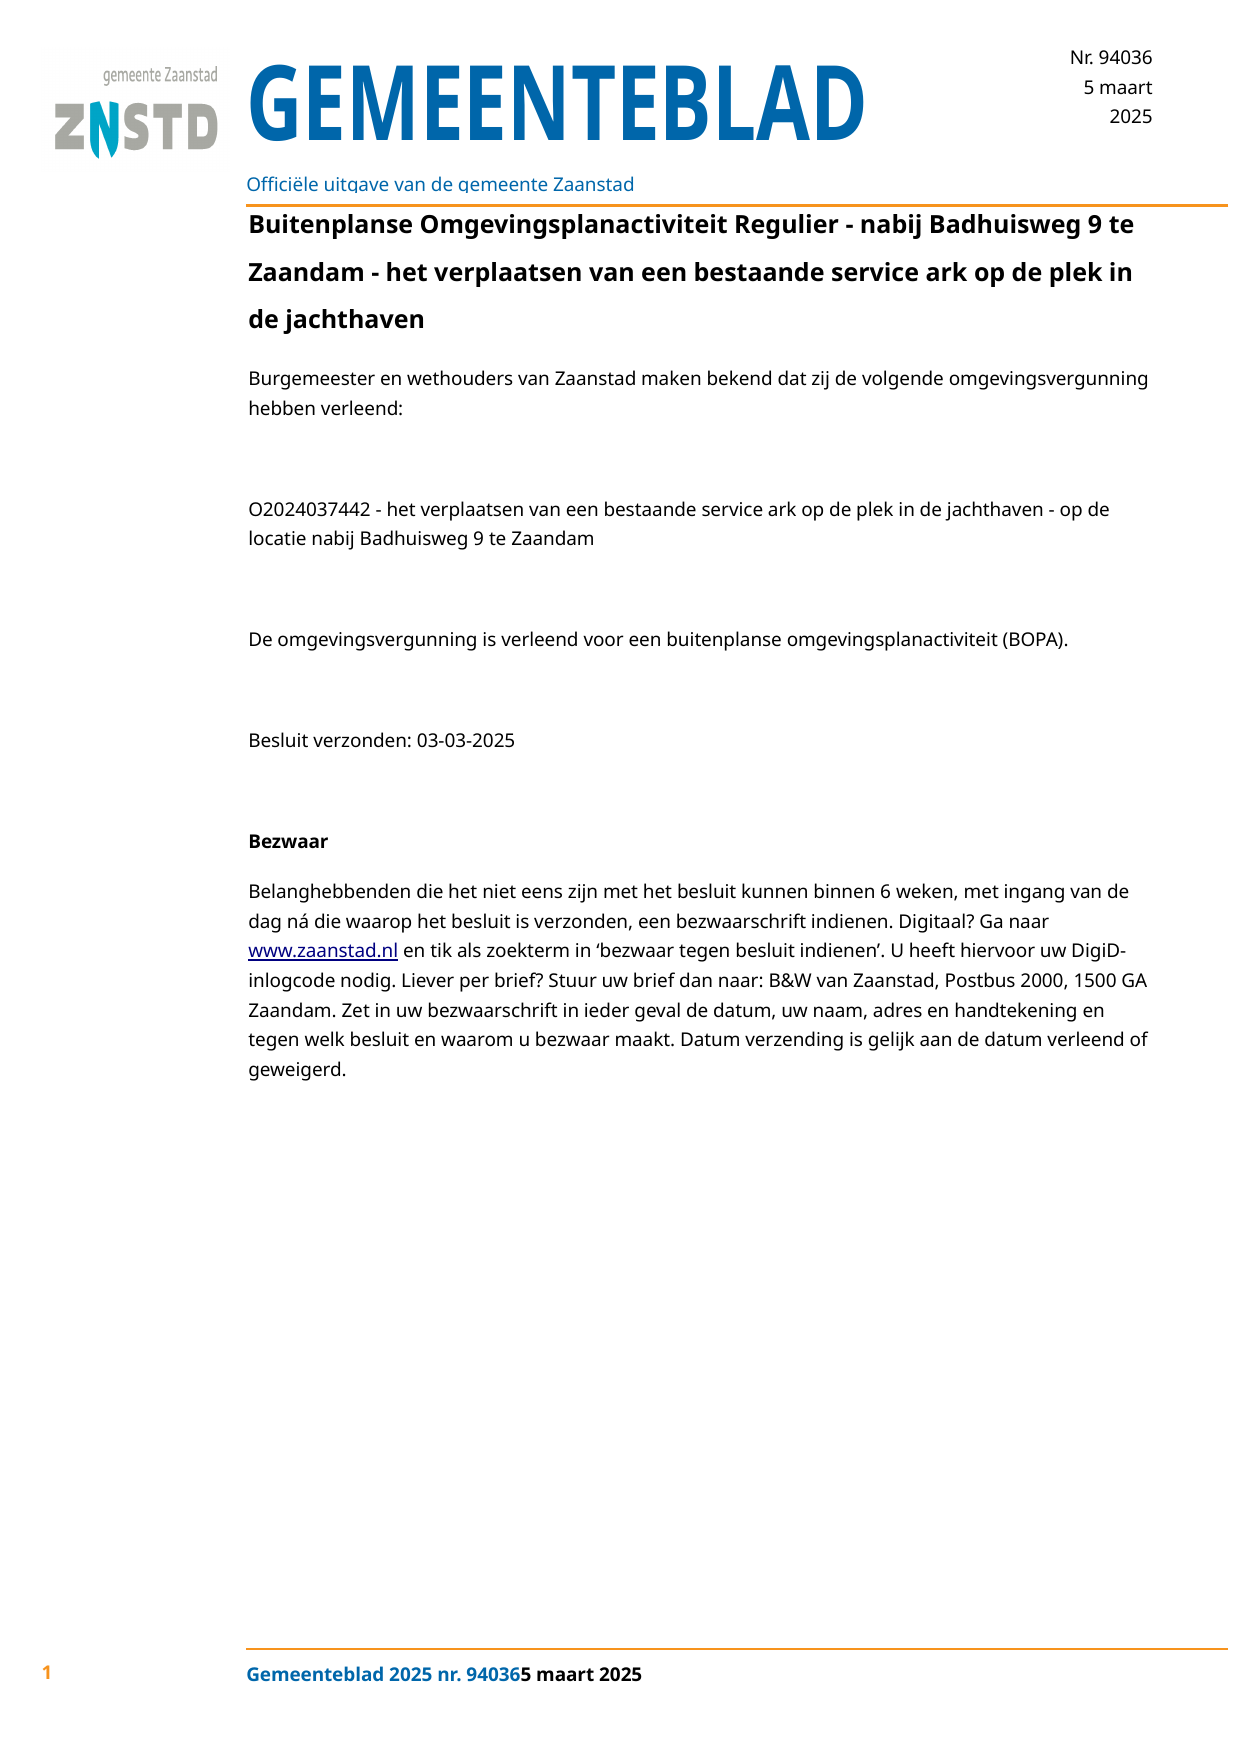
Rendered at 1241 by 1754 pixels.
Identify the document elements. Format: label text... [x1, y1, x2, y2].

text Bezwaar [248, 828, 1152, 854]
picture [41, 47, 231, 172]
text Burgemeester en wethouders van Zaanstad maken bekend dat zij de volgende omgevingsvergunning hebben verleend: [248, 366, 1152, 421]
text De omgevingsvergunning is verleend voor een buitenplanse omgevingsplanactiviteit (BOPA). [248, 626, 1152, 652]
text Besluit verzonden: 03-03-2025 [248, 727, 1152, 753]
text Belanghebbenden die het niet eens zijn met het besluit kunnen binnen 6 weken, met ingang van de dag ná die waarop het besluit is verzonden, een bezwaarschrift indienen. Digitaal? Ga naar www.zaanstad.nl en tik als zoekterm in ‘bezwaar tegen besluit indienen’. U heeft hiervoor uw DigiD-inlogcode nodig. Liever per brief? Stuur uw brief dan naar: B&W van Zaanstad, Postbus 2000, 1500 GA Zaandam. Zet in uw bezwaarschrift in ieder geval de datum, uw naam, adres en handtekening en tegen welk besluit en waarom u bezwaar maakt. Datum verzending is gelijk aan de datum verleend of geweigerd. [248, 878, 1152, 1082]
text O2024037442 - het verplaatsen van een bestaande service ark op de plek in de jachthaven - op de locatie nabij Badhuisweg 9 te Zaandam [248, 496, 1152, 551]
text Buitenplanse Omgevingsplanactiviteit Regulier - nabij Badhuisweg 9 te Zaandam - het verplaatsen van een bestaande service ark op de plek in de jachthaven [248, 207, 1152, 336]
